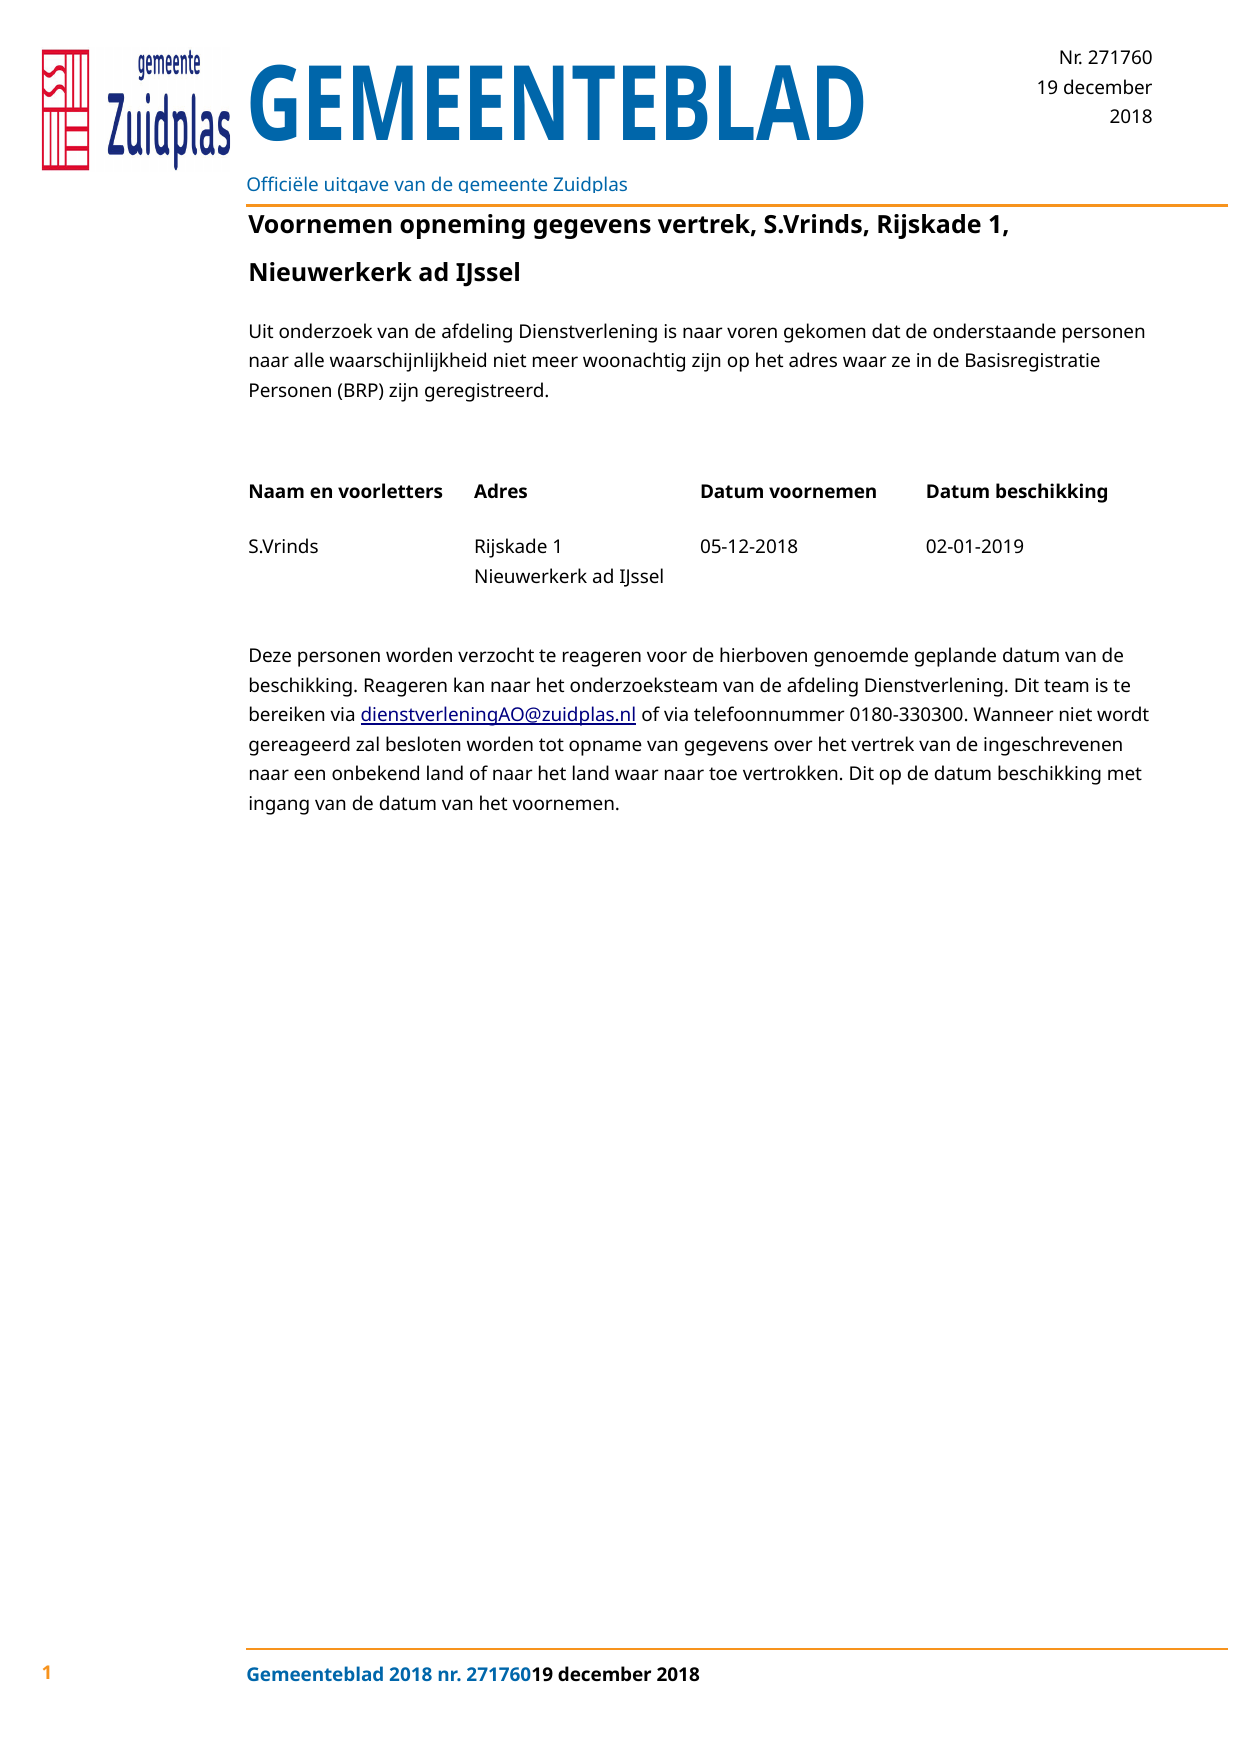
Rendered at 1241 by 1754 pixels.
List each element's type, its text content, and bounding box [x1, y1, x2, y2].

picture [41, 47, 231, 172]
table_cell S.Vrinds [248, 533, 474, 589]
table_header Adres [474, 478, 700, 533]
table_header Naam en voorletters [248, 478, 474, 533]
text Deze personen worden verzocht te reageren voor de hierboven genoemde geplande datum van de beschikking. Reageren kan naar het onderzoeksteam van de afdeling Dienstverlening. Dit team is te bereiken via dienstverleningAO@zuidplas.nl of via telefoonnummer 0180-330300. Wanneer niet wordt gereageerd zal besloten worden tot opname van gegevens over het vertrek van de ingeschrevenen naar een onbekend land of naar het land waar naar toe vertrokken. Dit op de datum beschikking met ingang van de datum van het voornemen. [248, 642, 1152, 816]
table_header Datum beschikking [926, 478, 1152, 533]
table_header Datum voornemen [700, 478, 926, 533]
text Uit onderzoek van de afdeling Dienstverlening is naar voren gekomen dat de onderstaande personen naar alle waarschijnlijkheid niet meer woonachtig zijn op het adres waar ze in de Basisregistratie Personen (BRP) zijn geregistreerd. [248, 318, 1152, 403]
text Voornemen opneming gegevens vertrek, S.Vrinds, Rijskade 1, Nieuwerkerk ad IJssel [248, 207, 1152, 288]
table_cell Rijskade 1 Nieuwerkerk ad IJssel [474, 533, 700, 589]
table_cell 05-12-2018 [700, 533, 926, 589]
table_cell 02-01-2019 [926, 533, 1152, 589]
